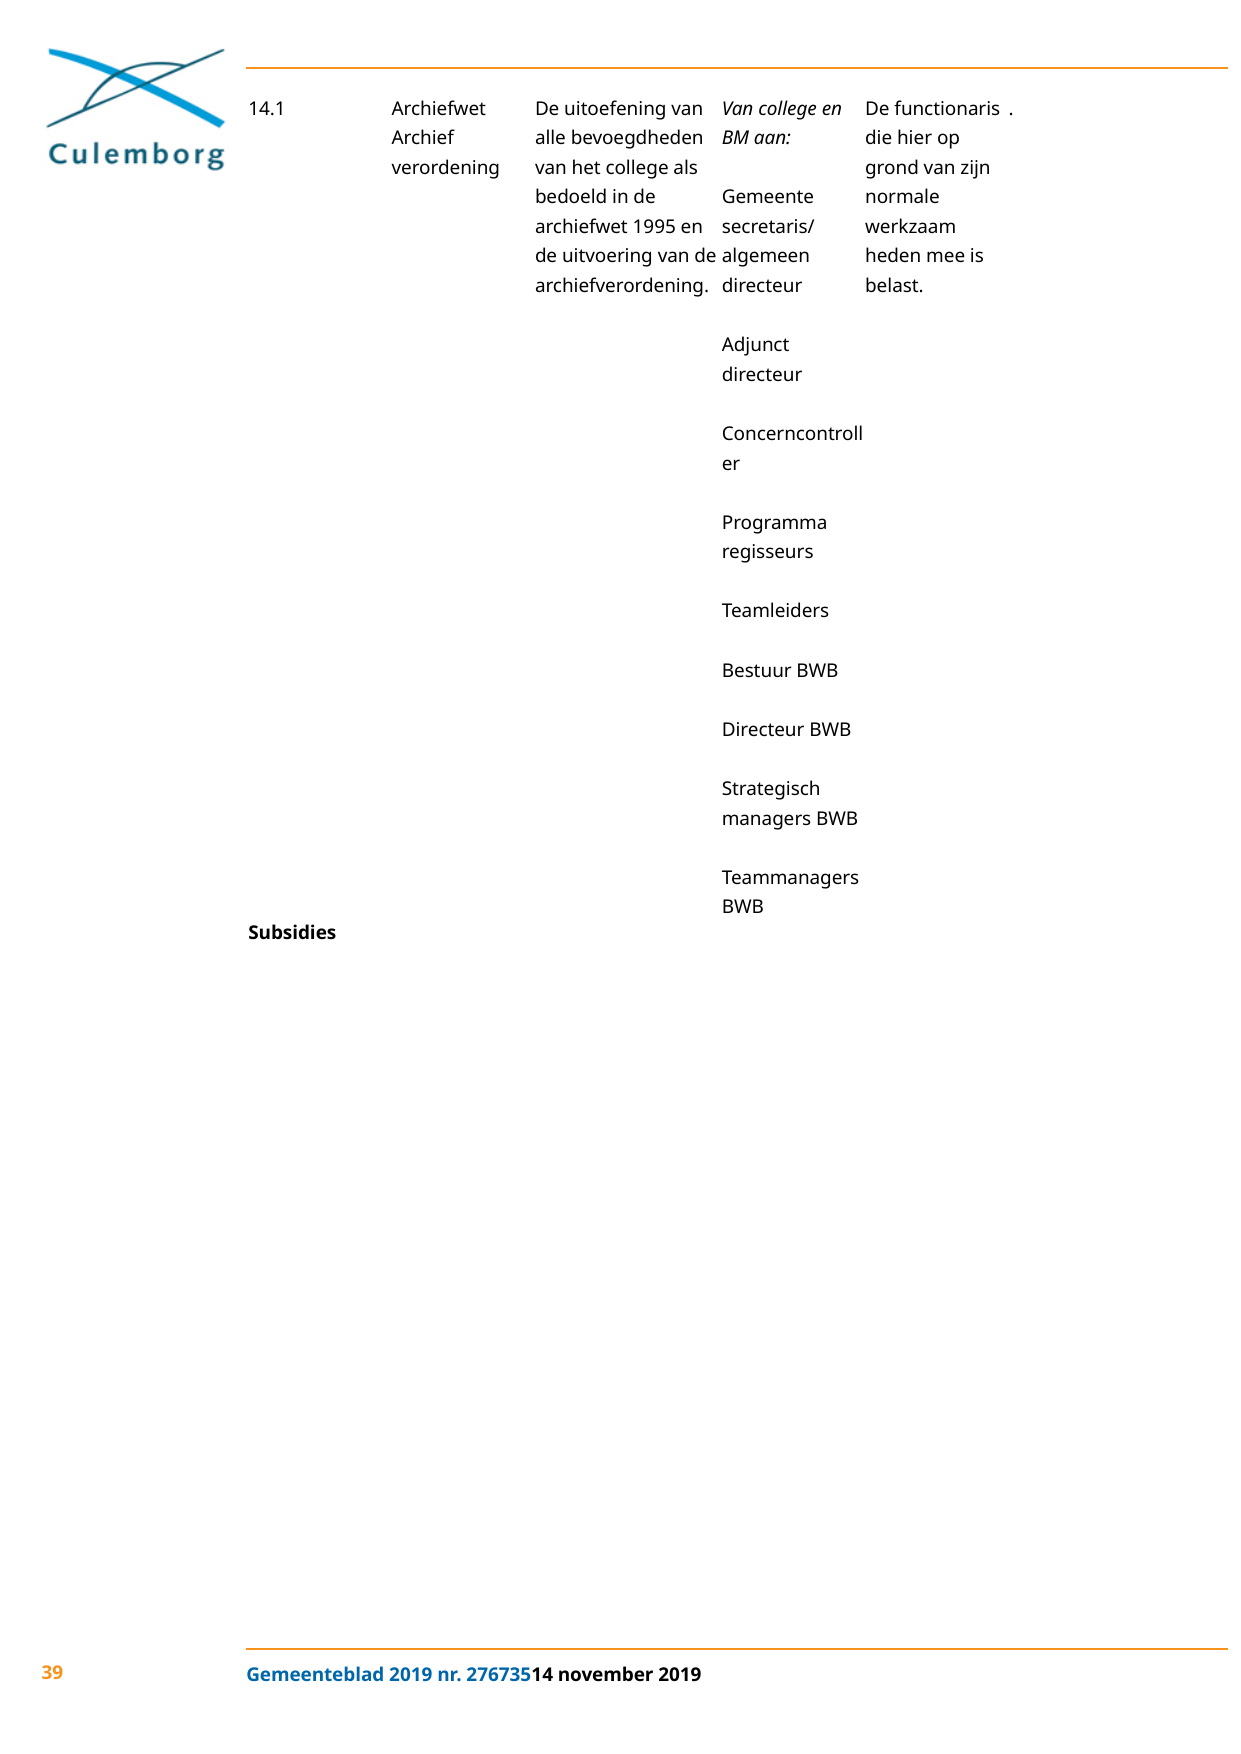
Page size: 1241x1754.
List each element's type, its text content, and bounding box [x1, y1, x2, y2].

table_cell . [1008, 95, 1152, 919]
table_cell De uitoefening van alle bevoegdheden van het college als bedoeld in de archiefwet 1995 en de uitvoering van de archiefverordening. [535, 95, 722, 919]
table_cell 14.1 [248, 95, 391, 919]
table_cell De functionaris die hier op grond van zijn normale werkzaam heden mee is belast. [865, 95, 1008, 919]
table_cell Archiefwet Archief verordening [391, 95, 535, 919]
picture [41, 47, 231, 172]
table_cell Van college en BM aan: Gemeente secretaris/ algemeen directeur Adjunct directeur Concerncontroller Programma regisseurs Teamleiders Bestuur BWB Directeur BWB Strategisch managers BWB Teammanagers BWB [722, 95, 865, 919]
table_cell Subsidies [248, 919, 1152, 945]
